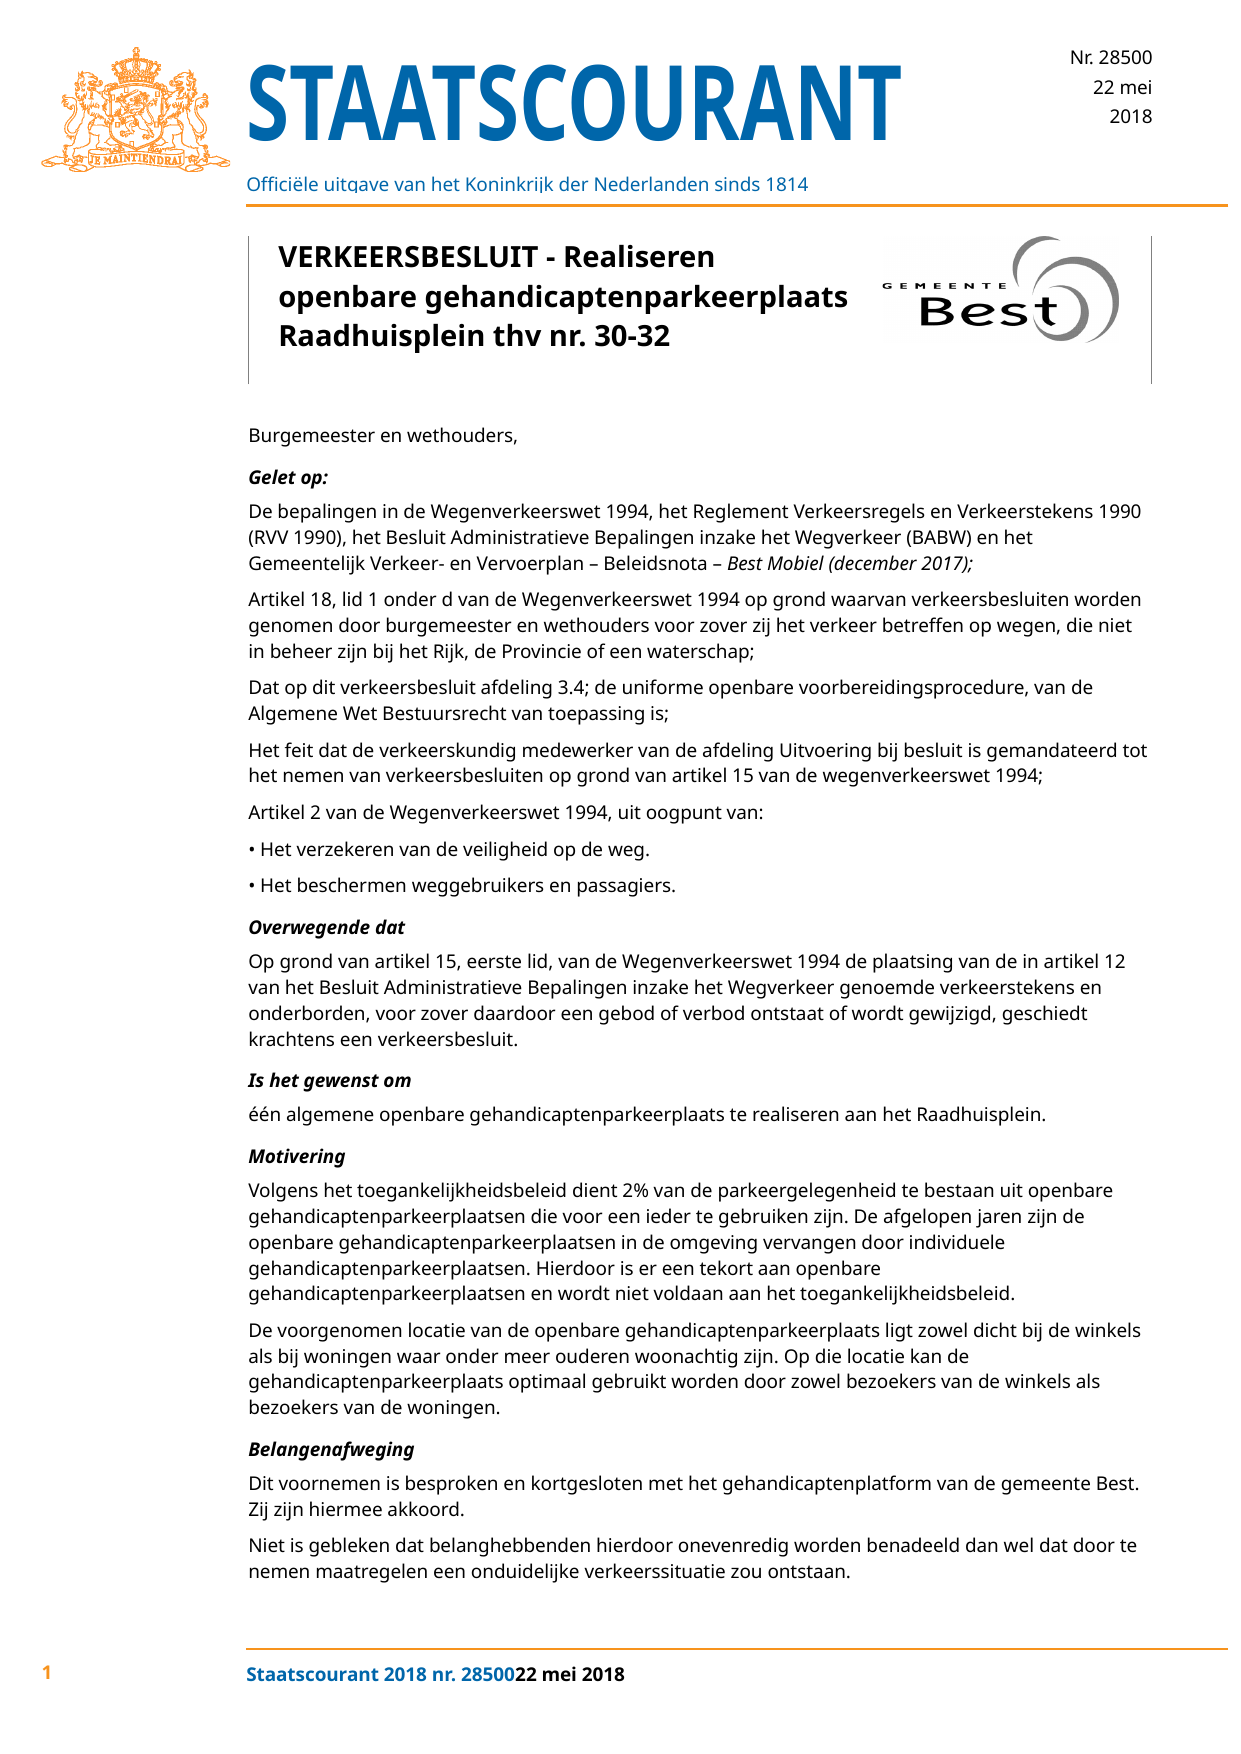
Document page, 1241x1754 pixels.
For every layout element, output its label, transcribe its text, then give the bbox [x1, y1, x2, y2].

text Artikel 18, lid 1 onder d van de Wegenverkeerswet 1994 op grond waarvan verkeersbesluiten worden genomen door burgemeester en wethouders voor zover zij het verkeer betreffen op wegen, die niet in beheer zijn bij het Rijk, de Provincie of een waterschap; [248, 586, 1152, 663]
text Dat op dit verkeersbesluit afdeling 3.4; de uniforme openbare voorbereidingsprocedure, van de Algemene Wet Bestuursrecht van toepassing is; [248, 674, 1152, 726]
text Niet is gebleken dat belanghebbenden hierdoor onevenredig worden benadeeld dan wel dat door te nemen maatregelen een onduidelijke verkeerssituatie zou ontstaan. [248, 1533, 1152, 1584]
text Op grond van artikel 15, eerste lid, van de Wegenverkeerswet 1994 de plaatsing van de in artikel 12 van het Besluit Administratieve Bepalingen inzake het Wegverkeer genoemde verkeerstekens en onderborden, voor zover daardoor een gebod of verbod ontstaat of wordt gewijzigd, geschiedt krachtens een verkeersbesluit. [248, 948, 1152, 1051]
text • Het verzekeren van de veiligheid op de weg. [248, 836, 1152, 862]
table_header [850, 236, 882, 342]
text Het feit dat de verkeerskundig medewerker van de afdeling Uitvoering bij besluit is gemandateerd tot het nemen van verkeersbesluiten op grond van artikel 15 van de wegenverkeerswet 1994; [248, 737, 1152, 788]
text één algemene openbare gehandicaptenparkeerplaats te realiseren aan het Raadhuisplein. [248, 1102, 1152, 1127]
text De voorgenomen locatie van de openbare gehandicaptenparkeerplaats ligt zowel dicht bij de winkels als bij woningen waar onder meer ouderen woonachtig zijn. Op die locatie kan de gehandicaptenparkeerplaats optimaal gebruikt worden door zowel bezoekers van de winkels als bezoekers van de woningen. [248, 1317, 1152, 1420]
text Dit voornemen is besproken en kortgesloten met het gehandicaptenplatform van de gemeente Best. Zij zijn hiermee akkoord. [248, 1470, 1152, 1522]
picture [41, 47, 231, 172]
text Burgemeester en wethouders, [248, 422, 1152, 448]
text Motivering [248, 1143, 1152, 1169]
text Volgens het toegankelijkheidsbeleid dient 2% van de parkeergelegenheid te bestaan uit openbare gehandicaptenparkeerplaatsen die voor een ieder te gebruiken zijn. De afgelopen jaren zijn de openbare gehandicaptenparkeerplaatsen in de omgeving vervangen door individuele gehandicaptenparkeerplaatsen. Hierdoor is er een tekort aan openbare gehandicaptenparkeerplaatsen en wordt niet voldaan aan het toegankelijkheidsbeleid. [248, 1178, 1152, 1306]
text • Het beschermen weggebruikers en passagiers. [248, 873, 1152, 898]
picture [882, 236, 1119, 343]
table_header [1119, 236, 1151, 342]
text Is het gewenst om [248, 1068, 1152, 1093]
text De bepalingen in de Wegenverkeerswet 1994, het Reglement Verkeersregels en Verkeerstekens 1990 (RVV 1990), het Besluit Administratieve Bepalingen inzake het Wegverkeer (BABW) en het Gemeentelijk Verkeer- en Vervoerplan – Beleidsnota – Best Mobiel (december 2017); [248, 498, 1152, 575]
text Gelet op: [248, 464, 1152, 490]
text Overwegende dat [248, 914, 1152, 940]
table_header [850, 343, 1151, 384]
table_header VERKEERSBESLUIT - Realiseren openbare gehandicaptenparkeerplaats Raadhuisplein thv nr. 30-32 [249, 236, 850, 384]
text Artikel 2 van de Wegenverkeerswet 1994, uit oogpunt van: [248, 799, 1152, 825]
text Belangenafweging [248, 1436, 1152, 1462]
